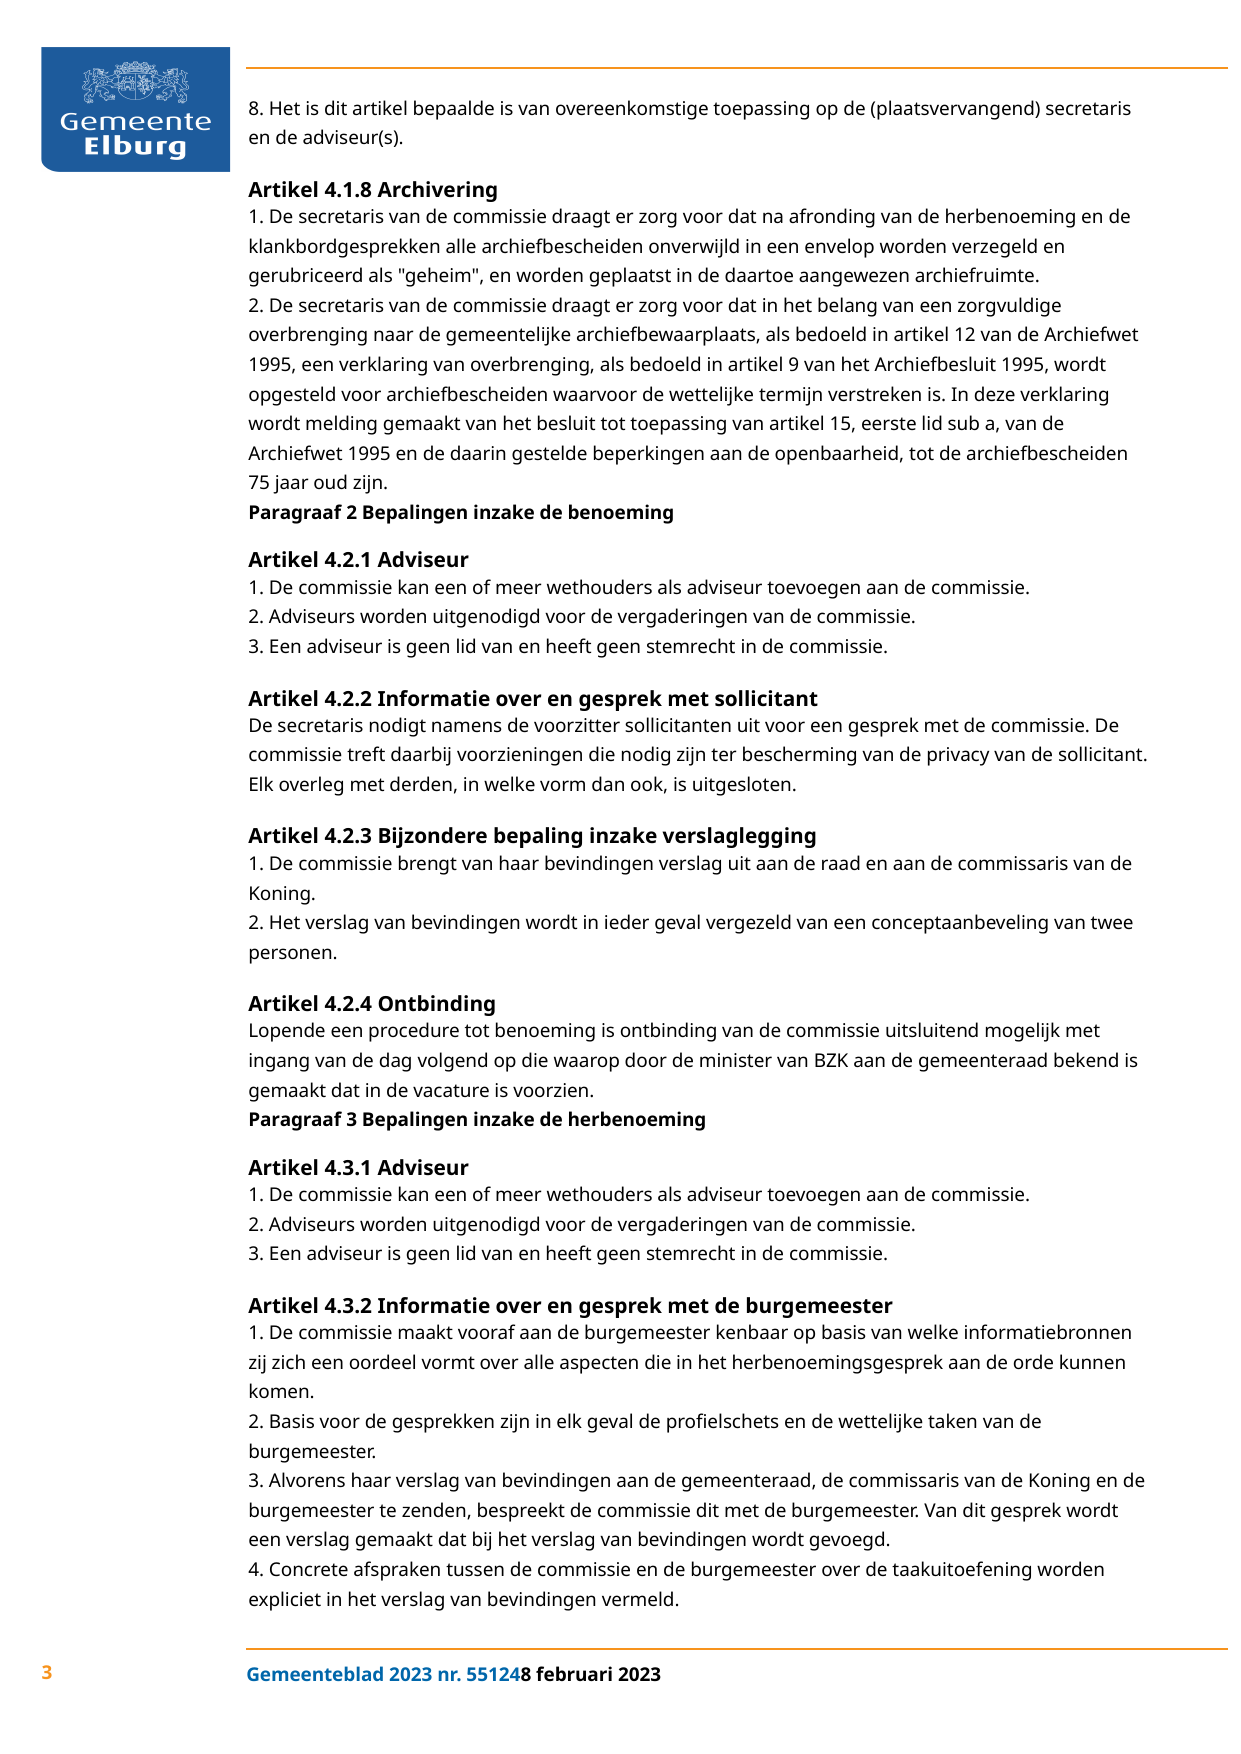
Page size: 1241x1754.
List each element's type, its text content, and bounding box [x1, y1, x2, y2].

text Paragraaf 3 Bepalingen inzake de herbenoeming [248, 1106, 1152, 1132]
text Artikel 4.2.4 Ontbinding [248, 989, 1152, 1018]
text 3. Een adviseur is geen lid van en heeft geen stemrecht in de commissie. [248, 1241, 1152, 1266]
text 1. De commissie kan een of meer wethouders als adviseur toevoegen aan de commissie. [248, 574, 1152, 600]
text 4. Concrete afspraken tussen de commissie en de burgemeester over de taakuitoefening worden expliciet in het verslag van bevindingen vermeld. [248, 1556, 1152, 1611]
text 3. Een adviseur is geen lid van en heeft geen stemrecht in de commissie. [248, 633, 1152, 659]
text 2. Adviseurs worden uitgenodigd voor de vergaderingen van de commissie. [248, 1211, 1152, 1237]
text 1. De commissie kan een of meer wethouders als adviseur toevoegen aan de commissie. [248, 1181, 1152, 1207]
text De secretaris nodigt namens de voorzitter sollicitanten uit voor een gesprek met de commissie. De commissie treft daarbij voorzieningen die nodig zijn ter bescherming van de privacy van de sollicitant. Elk overleg met derden, in welke vorm dan ook, is uitgesloten. [248, 712, 1152, 797]
text 2. De secretaris van de commissie draagt er zorg voor dat in het belang van een zorgvuldige overbrenging naar de gemeentelijke archiefbewaarplaats, als bedoeld in artikel 12 van de Archiefwet 1995, een verklaring van overbrenging, als bedoeld in artikel 9 van het Archiefbesluit 1995, wordt opgesteld voor archiefbescheiden waarvoor de wettelijke termijn verstreken is. In deze verklaring wordt melding gemaakt van het besluit tot toepassing van artikel 15, eerste lid sub a, van de Archiefwet 1995 en de daarin gestelde beperkingen aan de openbaarheid, tot de archiefbescheiden 75 jaar oud zijn. [248, 292, 1152, 495]
text 2. Adviseurs worden uitgenodigd voor de vergaderingen van de commissie. [248, 604, 1152, 629]
text Artikel 4.3.1 Adviseur [248, 1153, 1152, 1181]
text 1. De secretaris van de commissie draagt er zorg voor dat na afronding van de herbenoeming en de klankbordgesprekken alle archiefbescheiden onverwijld in een envelop worden verzegeld en gerubriceerd als "geheim", en worden geplaatst in de daartoe aangewezen archiefruimte. [248, 203, 1152, 288]
text 2. Het verslag van bevindingen wordt in ieder geval vergezeld van een conceptaanbeveling van twee personen. [248, 909, 1152, 964]
text Artikel 4.2.2 Informatie over en gesprek met sollicitant [248, 684, 1152, 712]
text 2. Basis voor de gesprekken zijn in elk geval de profielschets en de wettelijke taken van de burgemeester. [248, 1408, 1152, 1463]
text Artikel 4.1.8 Archivering [248, 175, 1152, 203]
text Artikel 4.2.3 Bijzondere bepaling inzake verslaglegging [248, 822, 1152, 850]
text 1. De commissie brengt van haar bevindingen verslag uit aan de raad en aan de commissaris van de Koning. [248, 850, 1152, 905]
text 3. Alvorens haar verslag van bevindingen aan de gemeenteraad, de commissaris van de Koning en de burgemeester te zenden, bespreekt de commissie dit met de burgemeester. Van dit gesprek wordt een verslag gemaakt dat bij het verslag van bevindingen wordt gevoegd. [248, 1467, 1152, 1552]
text Paragraaf 2 Bepalingen inzake de benoeming [248, 499, 1152, 525]
text Artikel 4.3.2 Informatie over en gesprek met de burgemeester [248, 1291, 1152, 1319]
text Artikel 4.2.1 Adviseur [248, 546, 1152, 574]
text 1. De commissie maakt vooraf aan de burgemeester kenbaar op basis van welke informatiebronnen zij zich een oordeel vormt over alle aspecten die in het herbenoemingsgesprek aan de orde kunnen komen. [248, 1319, 1152, 1404]
text 8. Het is dit artikel bepaalde is van overeenkomstige toepassing op de (plaatsvervangend) secretaris en de adviseur(s). [248, 95, 1152, 150]
picture [41, 47, 231, 172]
text Lopende een procedure tot benoeming is ontbinding van de commissie uitsluitend mogelijk met ingang van de dag volgend op die waarop door de minister van BZK aan de gemeenteraad bekend is gemaakt dat in de vacature is voorzien. [248, 1018, 1152, 1103]
